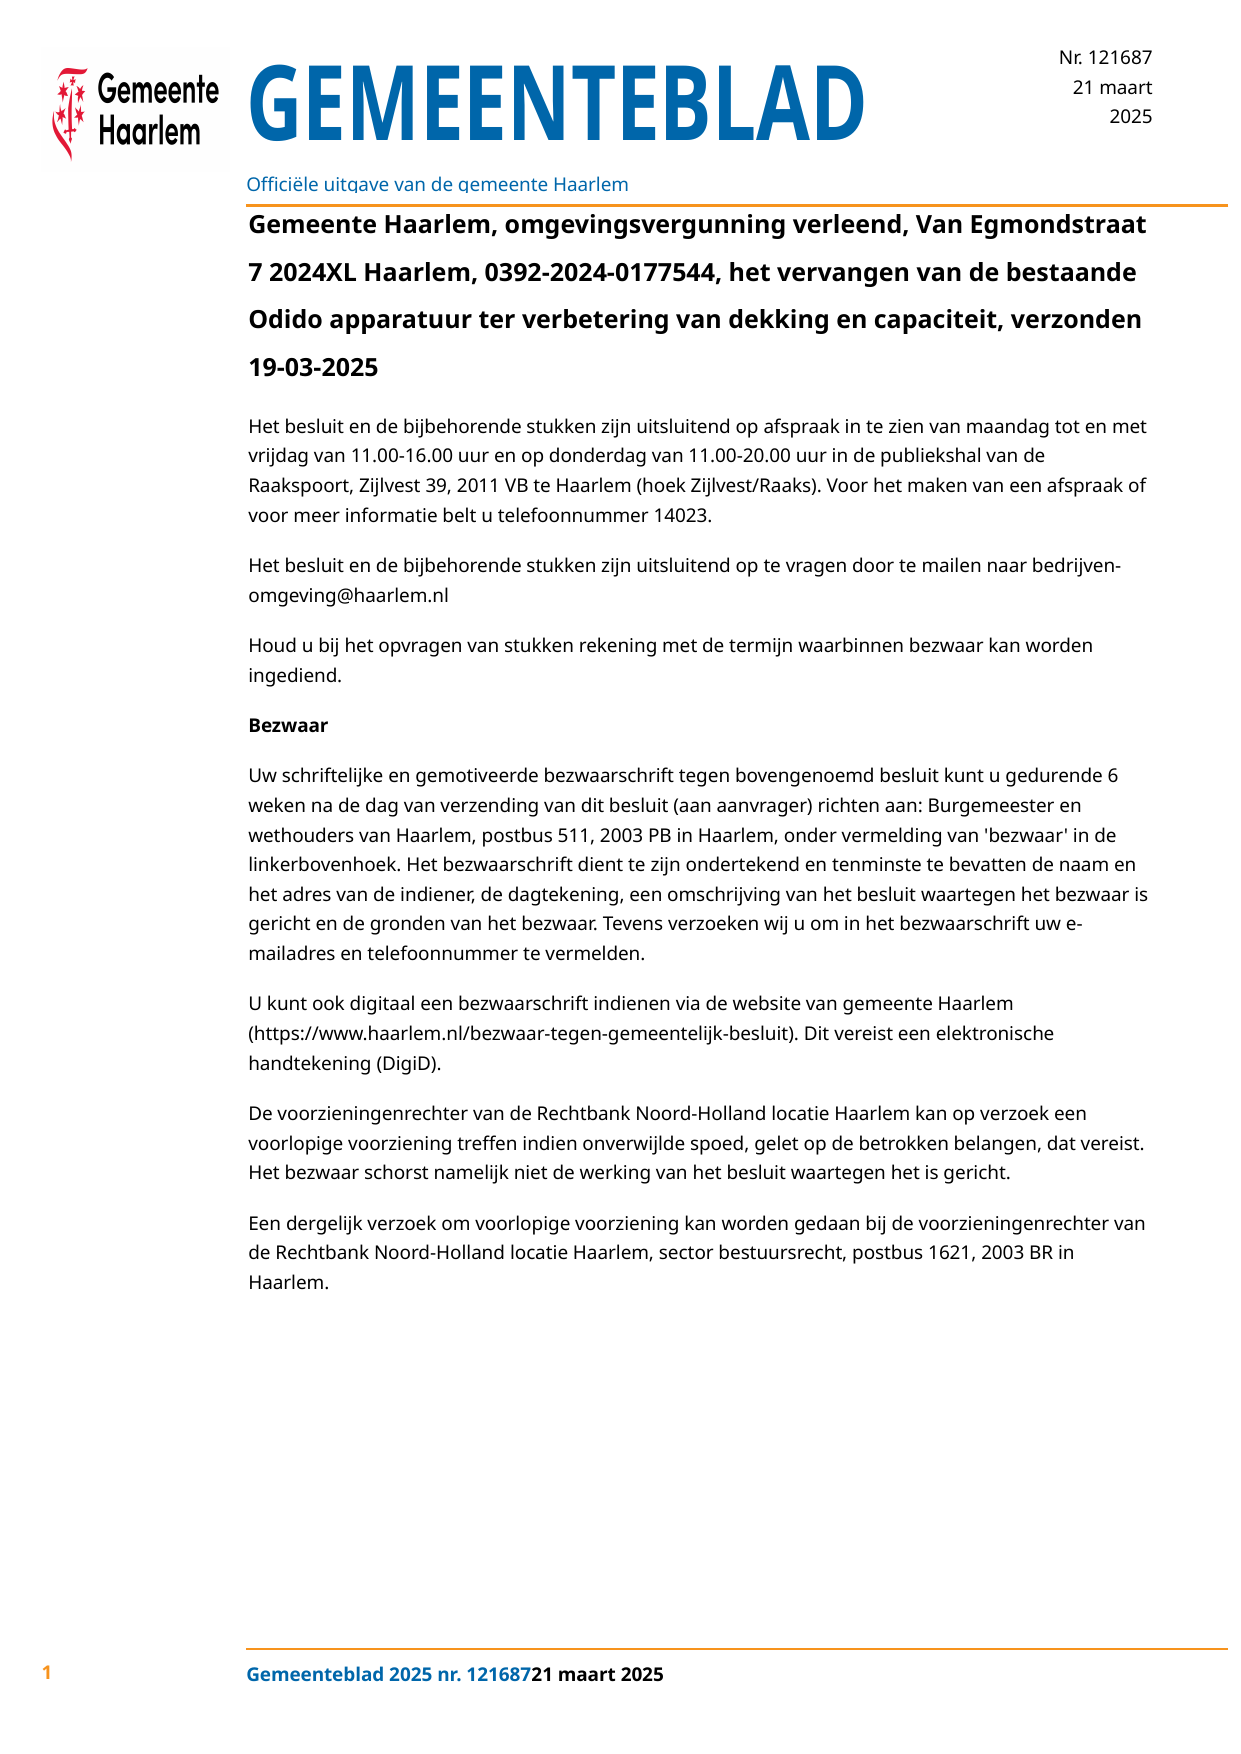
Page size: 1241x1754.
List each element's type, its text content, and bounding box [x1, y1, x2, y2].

text Gemeente Haarlem, omgevingsvergunning verleend, Van Egmondstraat 7 2024XL Haarlem, 0392-2024-0177544, het vervangen van de bestaande Odido apparatuur ter verbetering van dekking en capaciteit, verzonden 19-03-2025 [248, 207, 1152, 384]
text Bezwaar [248, 712, 1152, 738]
text De voorzieningenrechter van de Rechtbank Noord-Holland locatie Haarlem kan op verzoek een voorlopige voorziening treffen indien onverwijlde spoed, gelet op de betrokken belangen, dat vereist. Het bezwaar schorst namelijk niet de werking van het besluit waartegen het is gericht. [248, 1100, 1152, 1185]
text Houd u bij het opvragen van stukken rekening met de termijn waarbinnen bezwaar kan worden ingediend. [248, 632, 1152, 688]
picture [41, 47, 231, 172]
text Het besluit en de bijbehorende stukken zijn uitsluitend op afspraak in te zien van maandag tot en met vrijdag van 11.00-16.00 uur en op donderdag van 11.00-20.00 uur in de publiekshal van de Raakspoort, Zijlvest 39, 2011 VB te Haarlem (hoek Zijlvest/Raaks). Voor het maken van een afspraak of voor meer informatie belt u telefoonnummer 14023. [248, 413, 1152, 528]
text Het besluit en de bijbehorende stukken zijn uitsluitend op te vragen door te mailen naar bedrijven-omgeving@haarlem.nl [248, 552, 1152, 608]
text Uw schriftelijke en gemotiveerde bezwaarschrift tegen bovengenoemd besluit kunt u gedurende 6 weken na de dag van verzending van dit besluit (aan aanvrager) richten aan: Burgemeester en wethouders van Haarlem, postbus 511, 2003 PB in Haarlem, onder vermelding van 'bezwaar' in de linkerbovenhoek. Het bezwaarschrift dient te zijn ondertekend en tenminste te bevatten de naam en het adres van de indiener, de dagtekening, een omschrijving van het besluit waartegen het bezwaar is gericht en de gronden van het bezwaar. Tevens verzoeken wij u om in het bezwaarschrift uw e-mailadres en telefoonnummer te vermelden. [248, 763, 1152, 966]
text Een dergelijk verzoek om voorlopige voorziening kan worden gedaan bij de voorzieningenrechter van de Rechtbank Noord-Holland locatie Haarlem, sector bestuursrecht, postbus 1621, 2003 BR in Haarlem. [248, 1210, 1152, 1295]
text U kunt ook digitaal een bezwaarschrift indienen via de website van gemeente Haarlem (https://www.haarlem.nl/bezwaar-tegen-gemeentelijk-besluit). Dit vereist een elektronische handtekening (DigiD). [248, 991, 1152, 1076]
